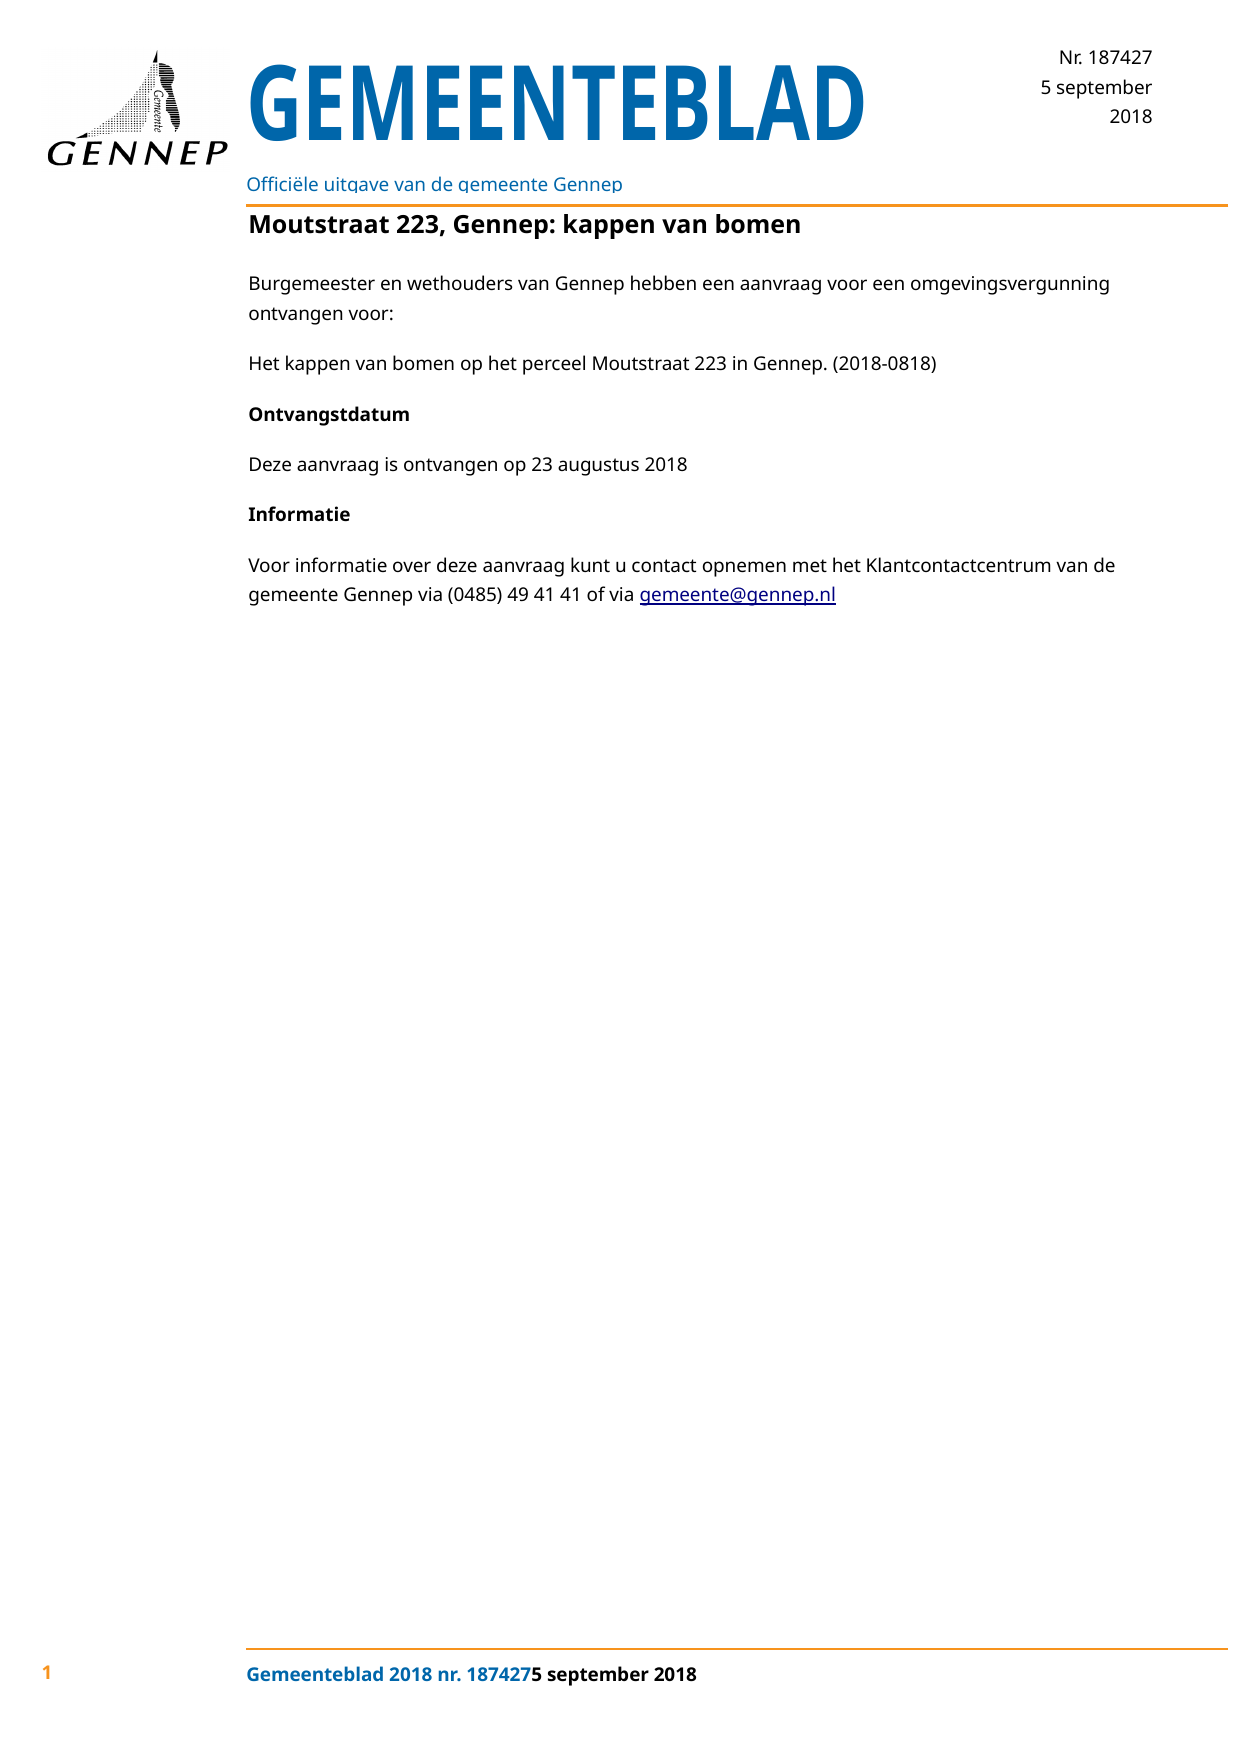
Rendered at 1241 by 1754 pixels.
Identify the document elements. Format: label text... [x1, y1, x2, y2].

text Deze aanvraag is ontvangen op 23 augustus 2018 [248, 451, 1152, 477]
text Moutstraat 223, Gennep: kappen van bomen [248, 207, 1152, 241]
text Burgemeester en wethouders van Gennep hebben een aanvraag voor een omgevingsvergunning ontvangen voor: [248, 270, 1152, 326]
text Het kappen van bomen op het perceel Moutstraat 223 in Gennep. (2018-0818) [248, 350, 1152, 376]
text Ontvangstdatum [248, 401, 1152, 426]
text Informatie [248, 502, 1152, 527]
picture [41, 47, 231, 172]
text Voor informatie over deze aanvraag kunt u contact opnemen met het Klantcontactcentrum van de gemeente Gennep via (0485) 49 41 41 of via gemeente@gennep.nl [248, 552, 1152, 607]
